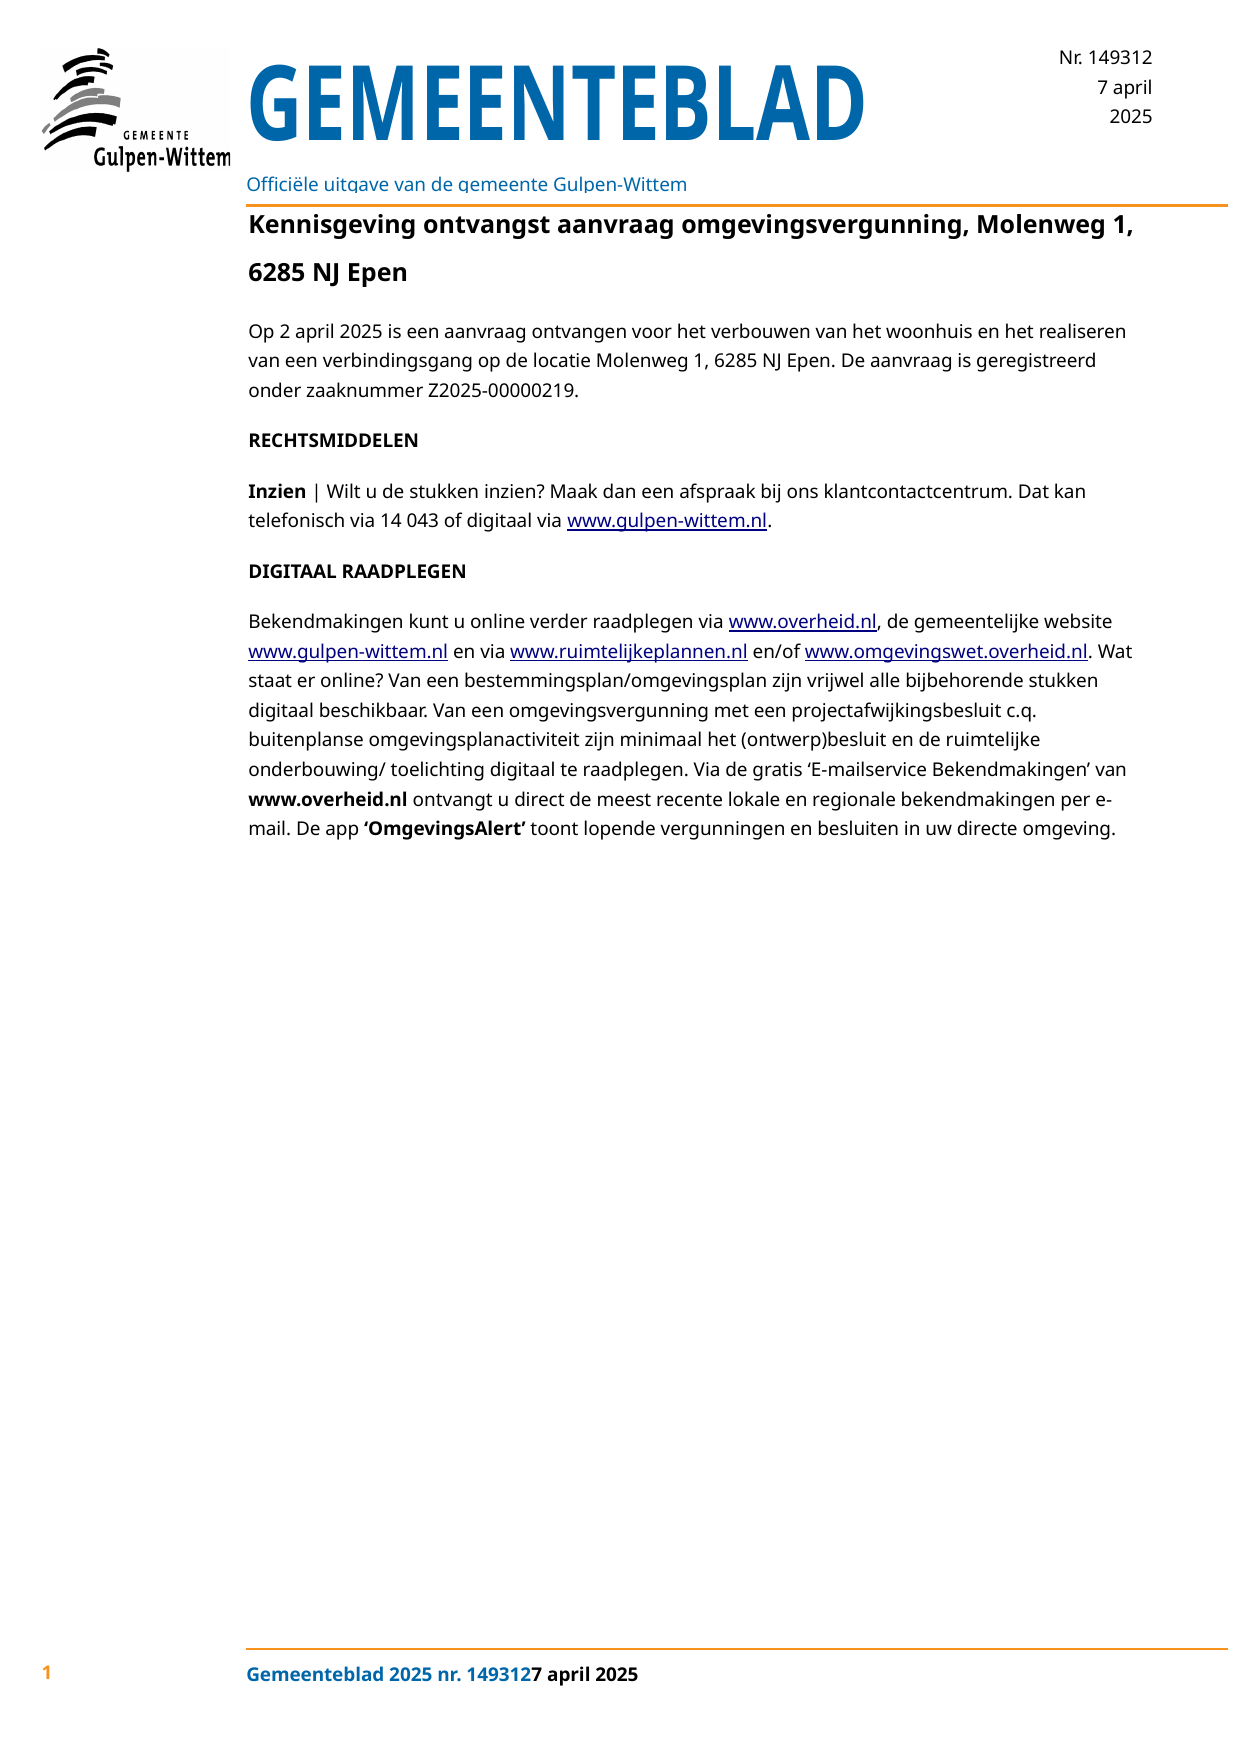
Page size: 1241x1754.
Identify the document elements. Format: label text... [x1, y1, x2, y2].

text Op 2 april 2025 is een aanvraag ontvangen voor het verbouwen van het woonhuis en het realiseren van een verbindingsgang op de locatie Molenweg 1, 6285 NJ Epen. De aanvraag is geregistreerd onder zaaknummer Z2025-00000219. [248, 318, 1152, 403]
text Kennisgeving ontvangst aanvraag omgevingsvergunning, Molenweg 1, 6285 NJ Epen [248, 207, 1152, 288]
text RECHTSMIDDELEN [248, 427, 1152, 453]
text Inzien | Wilt u de stukken inzien? Maak dan een afspraak bij ons klantcontactcentrum. Dat kan telefonisch via 14 043 of digitaal via www.gulpen-wittem.nl. [248, 478, 1152, 533]
text Bekendmakingen kunt u online verder raadplegen via www.overheid.nl, de gemeentelijke website www.gulpen-wittem.nl en via www.ruimtelijkeplannen.nl en/of www.omgevingswet.overheid.nl. Wat staat er online? Van een bestemmingsplan/omgevingsplan zijn vrijwel alle bijbehorende stukken digitaal beschikbaar. Van een omgevingsvergunning met een projectafwijkingsbesluit c.q. buitenplanse omgevingsplanactiviteit zijn minimaal het (ontwerp)besluit en de ruimtelijke onderbouwing/ toelichting digitaal te raadplegen. Via de gratis ‘E-mailservice Bekendmakingen’ van www.overheid.nl ontvangt u direct de meest recente lokale en regionale bekendmakingen per e-mail. De app ‘OmgevingsAlert’ toont lopende vergunningen en besluiten in uw directe omgeving. [248, 608, 1152, 841]
text DIGITAAL RAADPLEGEN [248, 558, 1152, 584]
picture [41, 47, 231, 172]
